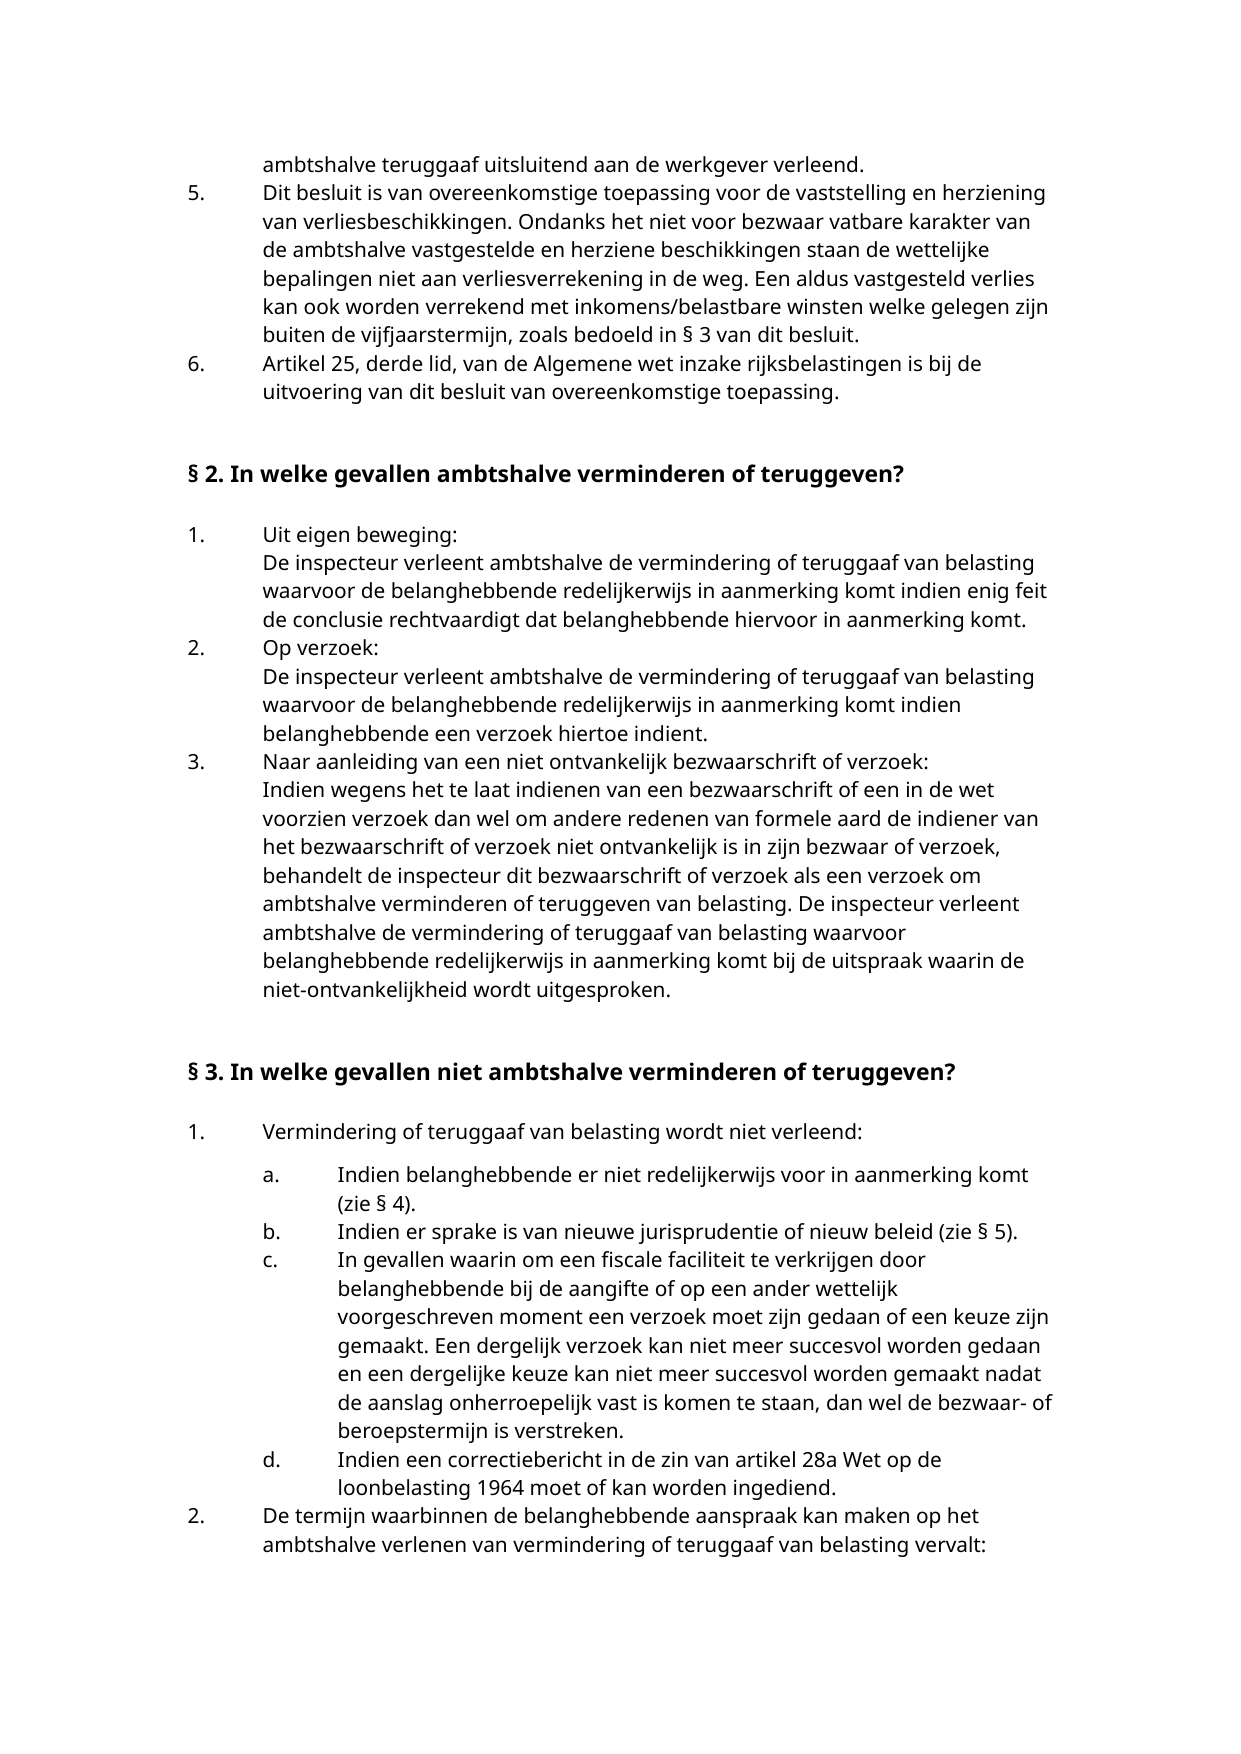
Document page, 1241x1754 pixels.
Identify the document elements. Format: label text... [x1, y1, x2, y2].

subtitle § 2. In welke gevallen ambtshalve verminderen of teruggeven? [187, 458, 1053, 490]
list Indien er sprake is van nieuwe jurisprudentie of nieuw beleid (zie § 5). [262, 1217, 1053, 1246]
list Op verzoek: [187, 633, 1053, 662]
list In gevallen waarin om een fiscale faciliteit te verkrijgen door belanghebbende bij de aangifte of op een ander wettelijk voorgeschreven moment een verzoek moet zijn gedaan of een keuze zijn gemaakt. Een dergelijk verzoek kan niet meer succesvol worden gedaan en een dergelijke keuze kan niet meer succesvol worden gemaakt nadat de aanslag onherroepelijk vast is komen te staan, dan wel de bezwaar- of beroepstermijn is verstreken. [262, 1246, 1053, 1445]
list Vermindering of teruggaaf van belasting wordt niet verleend: [187, 1117, 1053, 1145]
list De inspecteur verleent ambtshalve de vermindering of teruggaaf van belasting waarvoor de belanghebbende redelijkerwijs in aanmerking komt indien enig feit de conclusie rechtvaardigt dat belanghebbende hiervoor in aanmerking komt. [187, 548, 1053, 633]
list Uit eigen beweging: [187, 520, 1053, 548]
list Indien wegens het te laat indienen van een bezwaarschrift of een in de wet voorzien verzoek dan wel om andere redenen van formele aard de indiener van het bezwaarschrift of verzoek niet ontvankelijk is in zijn bezwaar of verzoek, behandelt de inspecteur dit bezwaarschrift of verzoek als een verzoek om ambtshalve verminderen of teruggeven van belasting. De inspecteur verleent ambtshalve de vermindering of teruggaaf van belasting waarvoor belanghebbende redelijkerwijs in aanmerking komt bij de uitspraak waarin de niet-ontvankelijkheid wordt uitgesproken. [187, 776, 1053, 1003]
list Naar aanleiding van een niet ontvankelijk bezwaarschrift of verzoek: [187, 747, 1053, 776]
list De inspecteur verleent ambtshalve de vermindering of teruggaaf van belasting waarvoor de belanghebbende redelijkerwijs in aanmerking komt indien belanghebbende een verzoek hiertoe indient. [187, 662, 1053, 747]
list Indien een correctiebericht in de zin van artikel 28a Wet op de loonbelasting 1964 moet of kan worden ingediend. [262, 1445, 1053, 1502]
list Dit besluit is van overeenkomstige toepassing voor de vaststelling en herziening van verliesbeschikkingen. Ondanks het niet voor bezwaar vatbare karakter van de ambtshalve vastgestelde en herziene beschikkingen staan de wettelijke bepalingen niet aan verliesverrekening in de weg. Een aldus vastgesteld verlies kan ook worden verrekend met inkomens/belastbare winsten welke gelegen zijn buiten de vijfjaarstermijn, zoals bedoeld in § 3 van dit besluit. [187, 178, 1053, 349]
list Indien belanghebbende er niet redelijkerwijs voor in aanmerking komt (zie § 4). [262, 1160, 1053, 1217]
list De termijn waarbinnen de belanghebbende aanspraak kan maken op het ambtshalve verlenen van vermindering of teruggaaf van belasting vervalt: [187, 1502, 1053, 1558]
subtitle § 3. In welke gevallen niet ambtshalve verminderen of teruggeven? [187, 1056, 1053, 1087]
list Artikel 25, derde lid, van de Algemene wet inzake rijksbelastingen is bij de uitvoering van dit besluit van overeenkomstige toepassing. [187, 349, 1053, 406]
list ambtshalve teruggaaf uitsluitend aan de werkgever verleend. [187, 150, 1053, 178]
